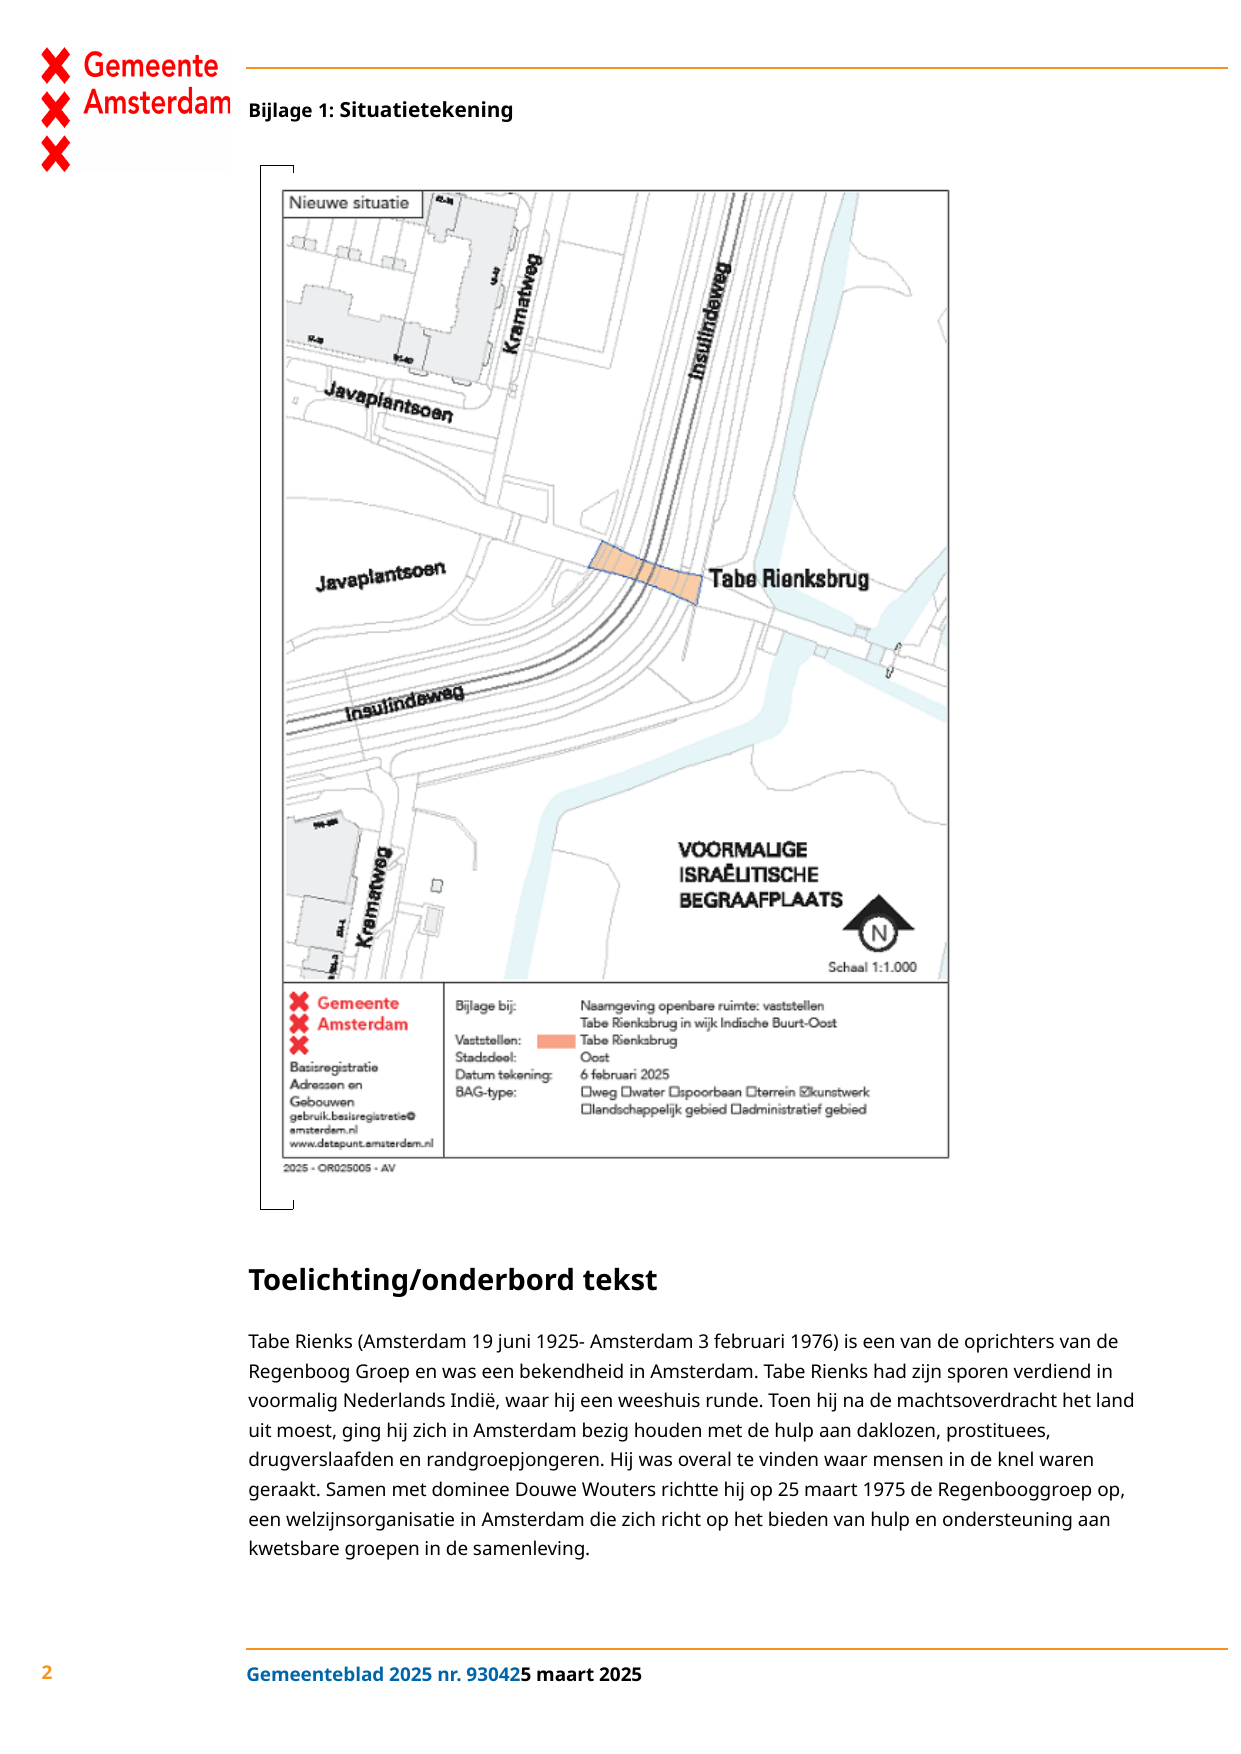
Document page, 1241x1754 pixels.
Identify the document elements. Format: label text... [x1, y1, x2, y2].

text Toelichting/onderbord tekst [248, 1259, 1152, 1299]
text Tabe Rienks (Amsterdam 19 juni 1925- Amsterdam 3 februari 1976) is een van de oprichters van de [248, 1328, 1152, 1354]
text Regenboog Groep en was een bekendheid in Amsterdam. Tabe Rienks had zijn sporen verdiend in [248, 1358, 1152, 1384]
picture [268, 173, 978, 1200]
text Bijlage 1: Situatietekening [248, 95, 1152, 123]
picture [41, 47, 231, 172]
text voormalig Nederlands Indië, waar hij een weeshuis runde. Toen hij na de machtsoverdracht het land uit moest, ging hij zich in Amsterdam bezig houden met de hulp aan daklozen, prostituees, drugverslaafden en randgroepjongeren. Hij was overal te vinden waar mensen in de knel waren geraakt. Samen met dominee Douwe Wouters richtte hij op 25 maart 1975 de Regenbooggroep op, een welzijnsorganisatie in Amsterdam die zich richt op het bieden van hulp en ondersteuning aan kwetsbare groepen in de samenleving. [248, 1387, 1152, 1561]
